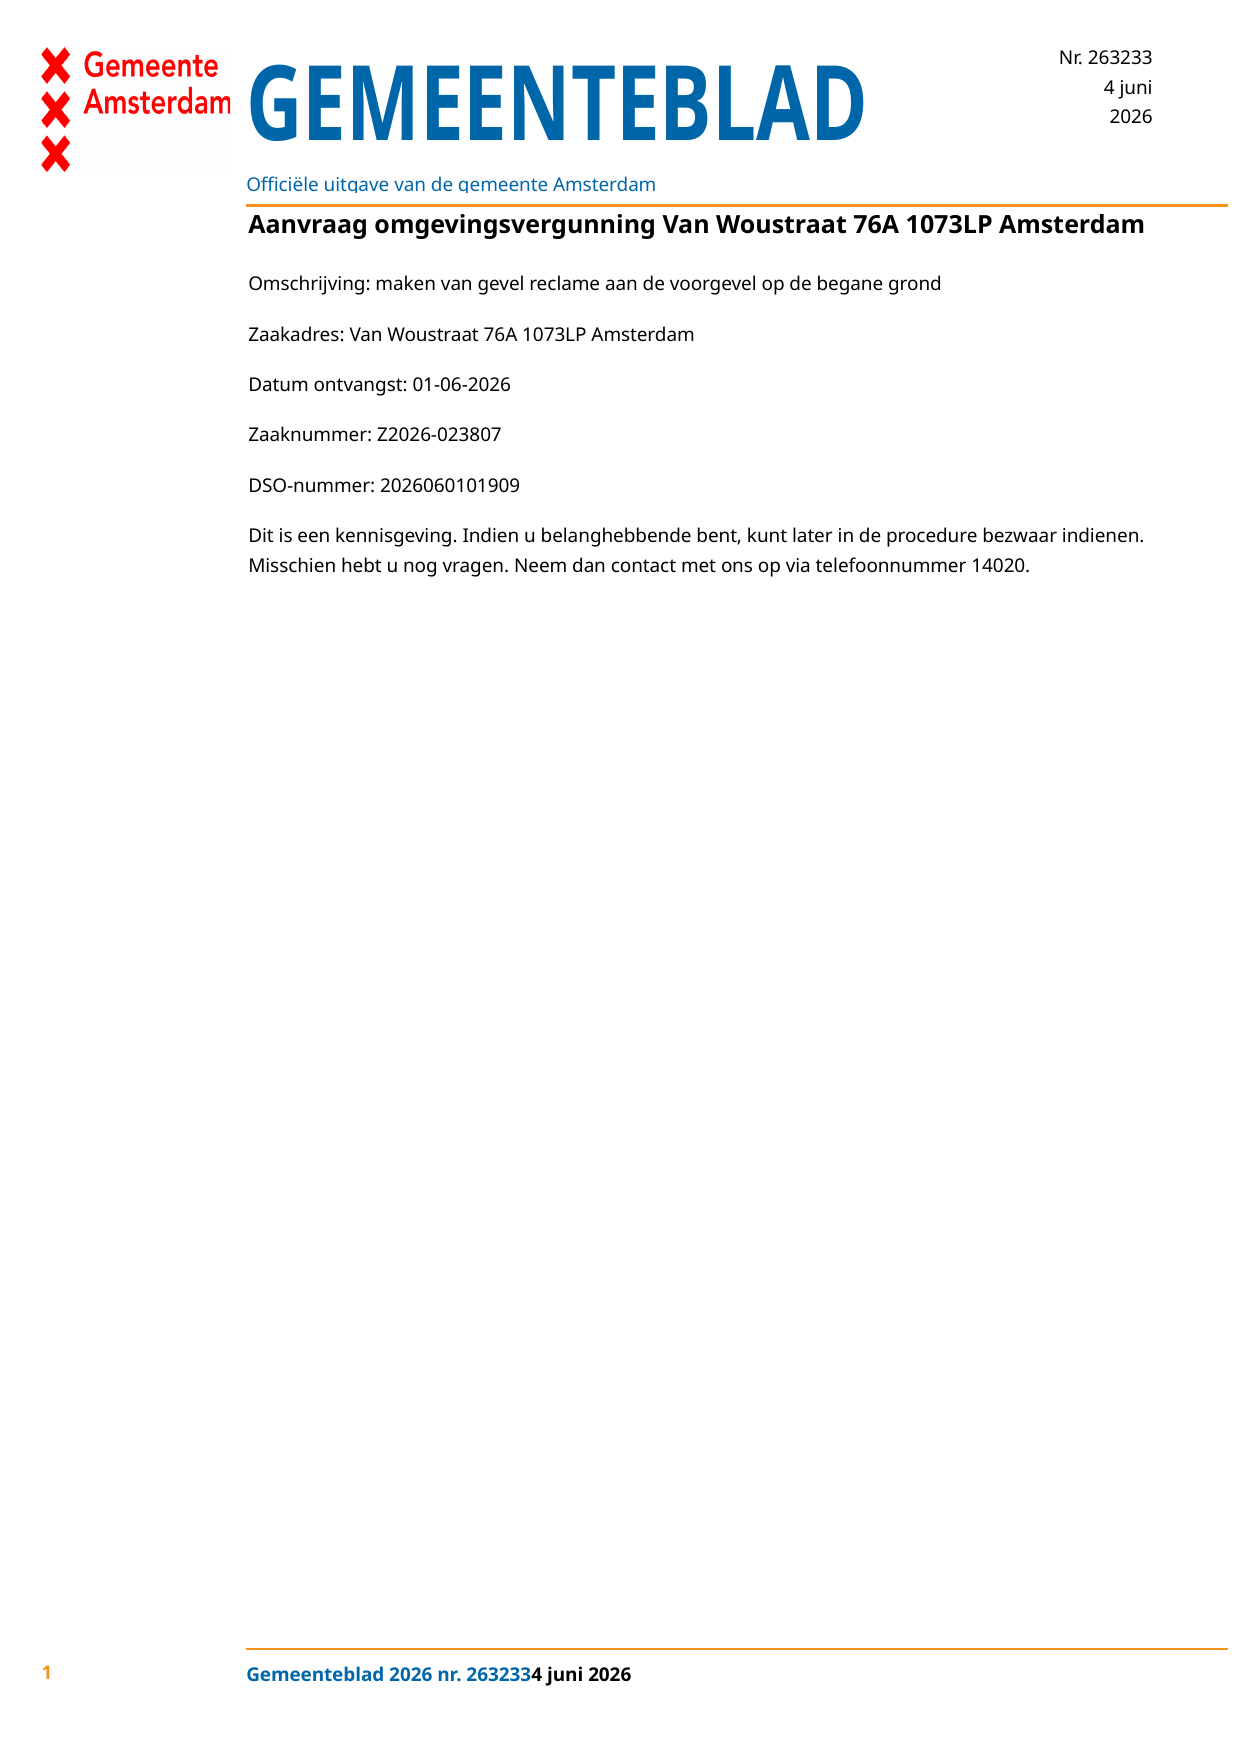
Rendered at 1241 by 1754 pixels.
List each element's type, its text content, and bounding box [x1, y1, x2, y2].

text Dit is een kennisgeving. Indien u belanghebbende bent, kunt later in de procedure bezwaar indienen. Misschien hebt u nog vragen. Neem dan contact met ons op via telefoonnummer 14020. [248, 522, 1152, 578]
text Zaaknummer: Z2026-023807 [248, 422, 1152, 447]
text Zaakadres: Van Woustraat 76A 1073LP Amsterdam [248, 321, 1152, 346]
picture [41, 47, 231, 172]
text Datum ontvangst: 01-06-2026 [248, 371, 1152, 397]
text DSO-nummer: 2026060101909 [248, 472, 1152, 498]
text Omschrijving: maken van gevel reclame aan de voorgevel op de begane grond [248, 270, 1152, 296]
text Aanvraag omgevingsvergunning Van Woustraat 76A 1073LP Amsterdam [248, 207, 1152, 241]
